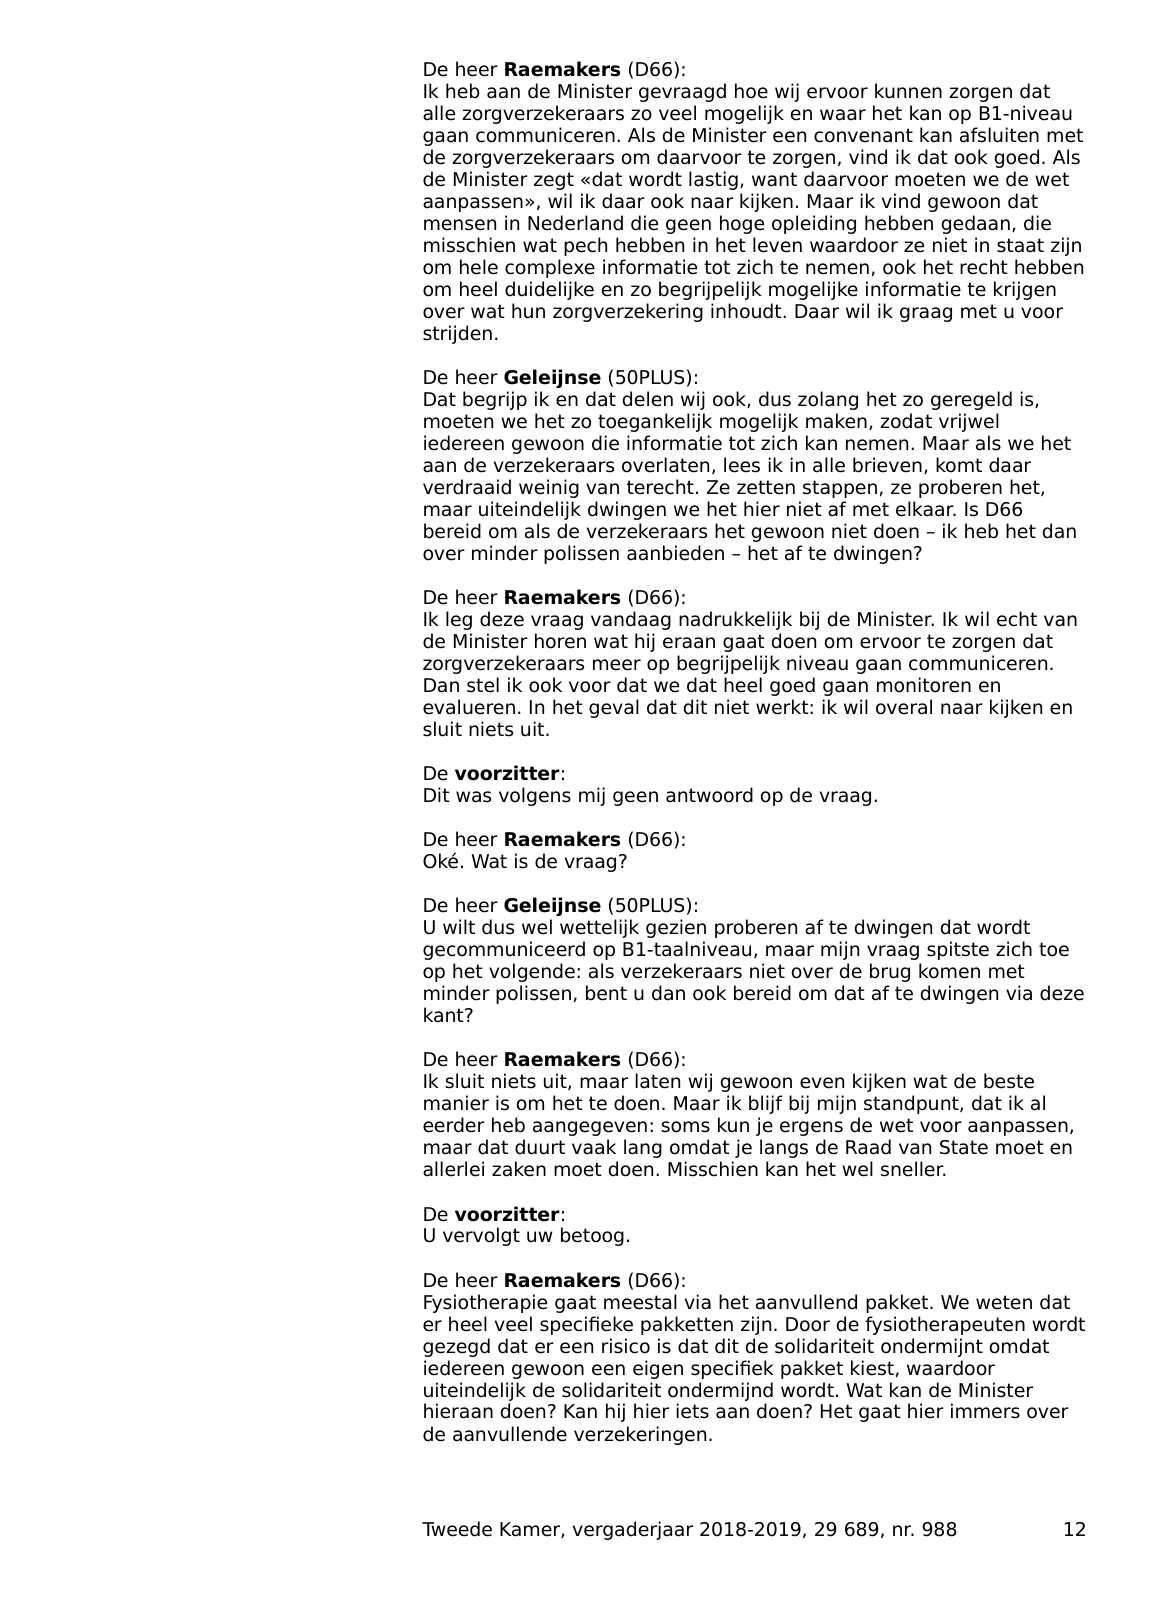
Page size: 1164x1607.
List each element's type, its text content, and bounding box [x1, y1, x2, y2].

text De heer Geleijnse (50PLUS): [422, 367, 1087, 389]
text Dat begrijp ik en dat delen wij ook, dus zolang het zo geregeld is, moeten we het zo toegankelijk mogelijk maken, zodat vrijwel iedereen gewoon die informatie tot zich kan nemen. Maar als we het aan de verzekeraars overlaten, lees ik in alle brieven, komt daar verdraaid weinig van terecht. Ze zetten stappen, ze proberen het, maar uiteindelijk dwingen we het hier niet af met elkaar. Is D66 bereid om als de verzekeraars het gewoon niet doen – ik heb het dan over minder polissen aanbieden – het af te dwingen? [422, 389, 1087, 565]
text Ik sluit niets uit, maar laten wij gewoon even kijken wat de beste manier is om het te doen. Maar ik blijf bij mijn standpunt, dat ik al eerder heb aangegeven: soms kun je ergens de wet voor aanpassen, maar dat duurt vaak lang omdat je langs de Raad van State moet en allerlei zaken moet doen. Misschien kan het wel sneller. [422, 1071, 1087, 1181]
text De heer Raemakers (D66): [422, 59, 1087, 81]
text De heer Raemakers (D66): [422, 587, 1087, 609]
text De heer Raemakers (D66): [422, 829, 1087, 851]
text Oké. Wat is de vraag? [422, 851, 1087, 873]
text Fysiotherapie gaat meestal via het aanvullend pakket. We weten dat er heel veel specifieke pakketten zijn. Door de fysiotherapeuten wordt gezegd dat er een risico is dat dit de solidariteit ondermijnt omdat iedereen gewoon een eigen specifiek pakket kiest, waardoor uiteindelijk de solidariteit ondermijnd wordt. Wat kan de Minister hieraan doen? Kan hij hier iets aan doen? Het gaat hier immers over de aanvullende verzekeringen. [422, 1292, 1087, 1445]
text Ik heb aan de Minister gevraagd hoe wij ervoor kunnen zorgen dat alle zorgverzekeraars zo veel mogelijk en waar het kan op B1-niveau gaan communiceren. Als de Minister een convenant kan afsluiten met de zorgverzekeraars om daarvoor te zorgen, vind ik dat ook goed. Als de Minister zegt «dat wordt lastig, want daarvoor moeten we de wet aanpassen», wil ik daar ook naar kijken. Maar ik vind gewoon dat mensen in Nederland die geen hoge opleiding hebben gedaan, die misschien wat pech hebben in het leven waardoor ze niet in staat zijn om hele complexe informatie tot zich te nemen, ook het recht hebben om heel duidelijke en zo begrijpelijk mogelijke informatie te krijgen over wat hun zorgverzekering inhoudt. Daar wil ik graag met u voor strijden. [422, 81, 1087, 345]
text De heer Raemakers (D66): [422, 1049, 1087, 1071]
text U wilt dus wel wettelijk gezien proberen af te dwingen dat wordt gecommuniceerd op B1-taalniveau, maar mijn vraag spitste zich toe op het volgende: als verzekeraars niet over de brug komen met minder polissen, bent u dan ook bereid om dat af te dwingen via deze kant? [422, 917, 1087, 1027]
text Dit was volgens mij geen antwoord op de vraag. [422, 785, 1087, 807]
text De voorzitter: [422, 763, 1087, 785]
text Ik leg deze vraag vandaag nadrukkelijk bij de Minister. Ik wil echt van de Minister horen wat hij eraan gaat doen om ervoor te zorgen dat zorgverzekeraars meer op begrijpelijk niveau gaan communiceren. Dan stel ik ook voor dat we dat heel goed gaan monitoren en evalueren. In het geval dat dit niet werkt: ik wil overal naar kijken en sluit niets uit. [422, 609, 1087, 741]
text De heer Raemakers (D66): [422, 1269, 1087, 1292]
text De heer Geleijnse (50PLUS): [422, 895, 1087, 917]
text De voorzitter: [422, 1203, 1087, 1225]
text U vervolgt uw betoog. [422, 1225, 1087, 1247]
